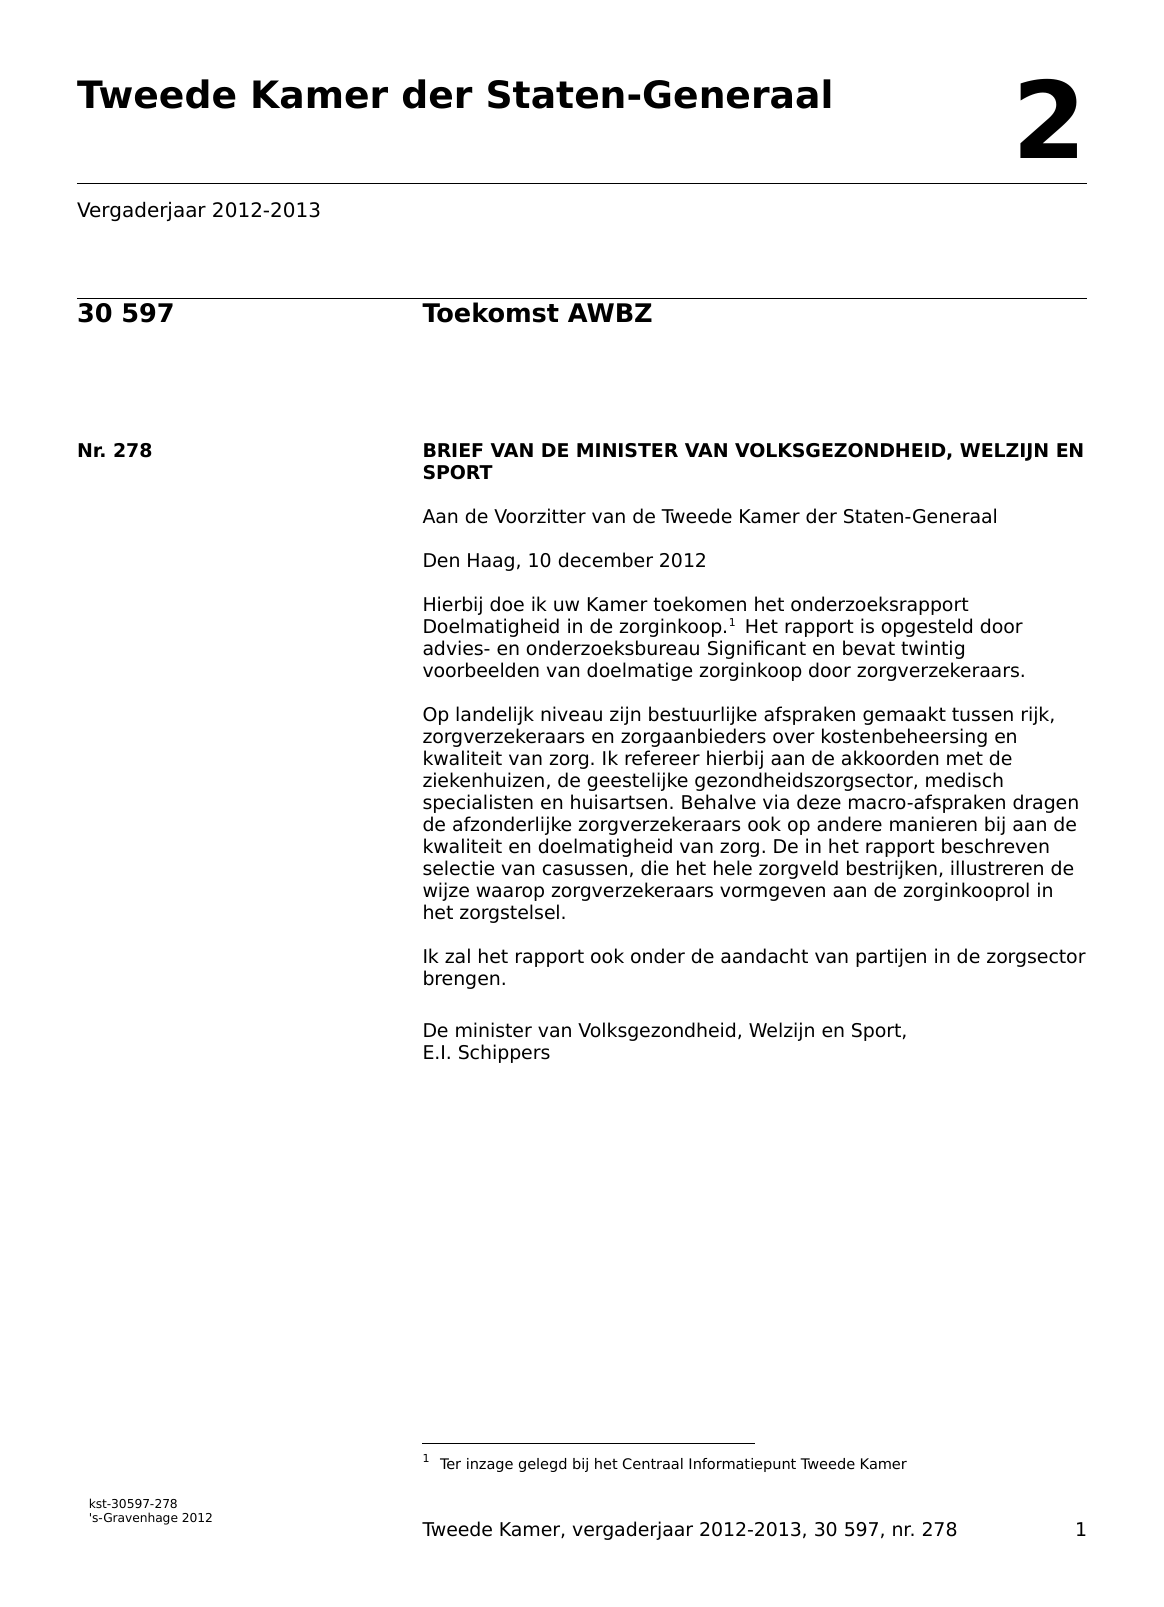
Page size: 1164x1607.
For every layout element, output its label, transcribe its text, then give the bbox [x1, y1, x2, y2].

text Op landelijk niveau zijn bestuurlijke afspraken gemaakt tussen rijk, zorgverzekeraars en zorgaanbieders over kostenbeheersing en kwaliteit van zorg. Ik refereer hierbij aan de akkoorden met de ziekenhuizen, de geestelijke gezondheidszorgsector, medisch specialisten en huisartsen. Behalve via deze macro-afspraken dragen de afzonderlijke zorgverzekeraars ook op andere manieren bij aan de kwaliteit en doelmatigheid van zorg. De in het rapport beschreven selectie van casussen, die het hele zorgveld bestrijken, illustreren de wijze waarop zorgverzekeraars vormgeven aan de zorginkooprol in het zorgstelsel. [422, 704, 1087, 924]
text Hierbij doe ik uw Kamer toekomen het onderzoeksrapport Doelmatigheid in de zorginkoop. Het rapport is opgesteld door advies- en onderzoeksbureau Significant en bevat twintig voorbeelden van doelmatige zorginkoop door zorgverzekeraars. [422, 594, 1087, 682]
subtitle Nr. 278 BRIEF VAN DE MINISTER VAN VOLKSGEZONDHEID, WELZIJN EN SPORT [77, 440, 1087, 484]
text Den Haag, 10 december 2012 [422, 550, 1087, 572]
text Ter inzage gelegd bij het Centraal Informatiepunt Tweede Kamer [422, 1452, 1087, 1474]
text 's-Gravenhage 2012 [88, 1511, 323, 1525]
table_header 2 [886, 59, 1087, 183]
text Aan de Voorzitter van de Tweede Kamer der Staten-Generaal [422, 506, 1087, 528]
subtitle 30 597 Toekomst AWBZ [77, 299, 1087, 329]
text Ik zal het rapport ook onder de aandacht van partijen in de zorgsector brengen. [422, 946, 1087, 990]
text kst-30597-278 [88, 1497, 323, 1511]
table_header Tweede Kamer der Staten-Generaal [77, 59, 886, 183]
text De minister van Volksgezondheid, Welzijn en Sport, E.I. Schippers [422, 1020, 1087, 1064]
table_cell Vergaderjaar 2012-2013 [77, 184, 1087, 298]
